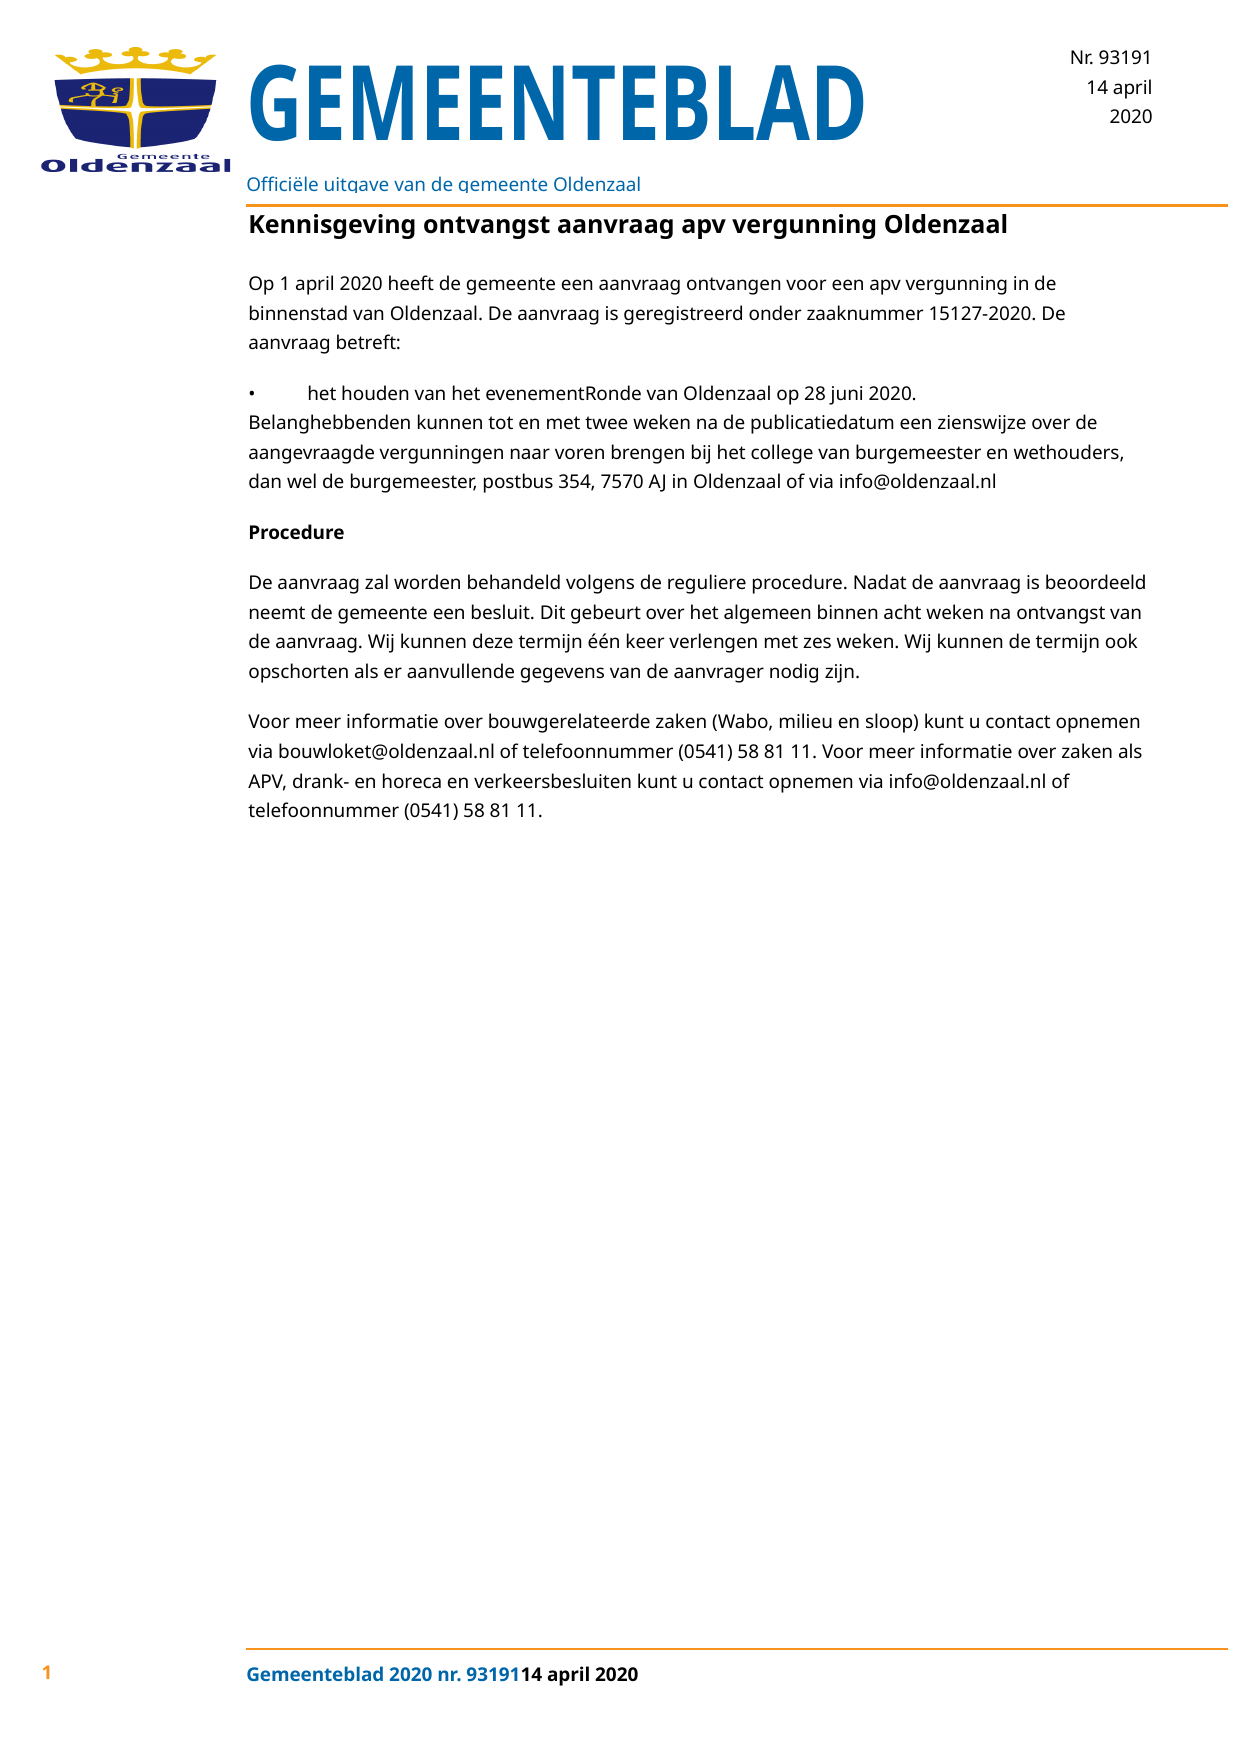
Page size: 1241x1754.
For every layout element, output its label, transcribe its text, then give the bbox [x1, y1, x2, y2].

text De aanvraag zal worden behandeld volgens de reguliere procedure. Nadat de aanvraag is beoordeeld neemt de gemeente een besluit. Dit gebeurt over het algemeen binnen acht weken na ontvangst van de aanvraag. Wij kunnen deze termijn één keer verlengen met zes weken. Wij kunnen de termijn ook opschorten als er aanvullende gegevens van de aanvrager nodig zijn. [248, 569, 1152, 684]
text Voor meer informatie over bouwgerelateerde zaken (Wabo, milieu en sloop) kunt u contact opnemen via bouwloket@oldenzaal.nl of telefoonnummer (0541) 58 81 11. Voor meer informatie over zaken als APV, drank- en horeca en verkeersbesluiten kunt u contact opnemen via info@oldenzaal.nl of telefoonnummer (0541) 58 81 11. [248, 709, 1152, 823]
list het houden van het evenementRonde van Oldenzaal op 28 juni 2020. [248, 380, 1152, 406]
text Op 1 april 2020 heeft de gemeente een aanvraag ontvangen voor een apv vergunning in de binnenstad van Oldenzaal. De aanvraag is geregistreerd onder zaaknummer 15127-2020. De aanvraag betreft: [248, 270, 1152, 355]
picture [41, 47, 231, 172]
text Procedure [248, 519, 1152, 545]
text Kennisgeving ontvangst aanvraag apv vergunning Oldenzaal [248, 207, 1152, 241]
text Belanghebbenden kunnen tot en met twee weken na de publicatiedatum een zienswijze over de aangevraagde vergunningen naar voren brengen bij het college van burgemeester en wethouders, dan wel de burgemeester, postbus 354, 7570 AJ in Oldenzaal of via info@oldenzaal.nl [248, 409, 1152, 494]
